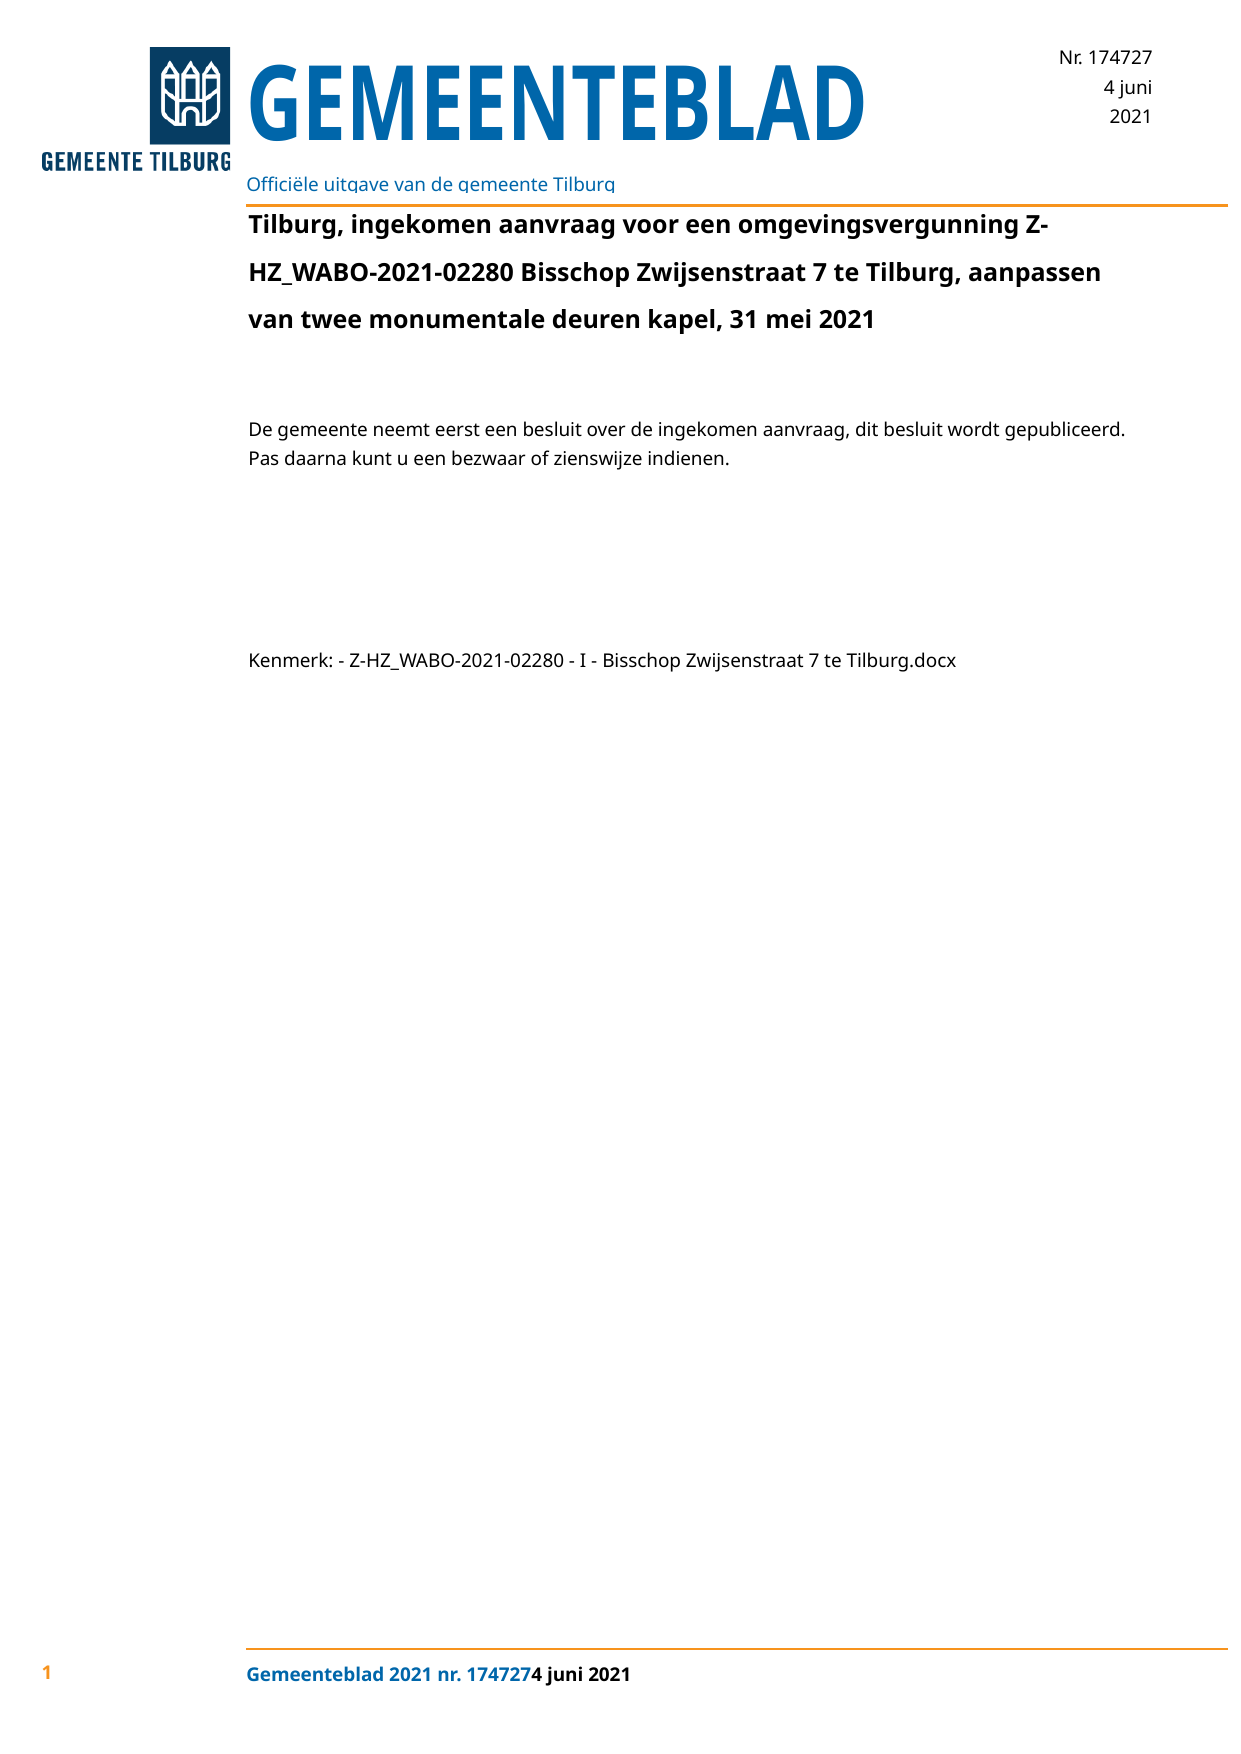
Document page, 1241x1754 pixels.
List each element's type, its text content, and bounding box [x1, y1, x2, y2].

text Tilburg, ingekomen aanvraag voor een omgevingsvergunning Z-HZ_WABO-2021-02280 Bisschop Zwijsenstraat 7 te Tilburg, aanpassen van twee monumentale deuren kapel, 31 mei 2021 [248, 207, 1152, 336]
picture [41, 47, 231, 172]
text De gemeente neemt eerst een besluit over de ingekomen aanvraag, dit besluit wordt gepubliceerd. Pas daarna kunt u een bezwaar of zienswijze indienen. [248, 416, 1152, 471]
text Kenmerk: - Z-HZ_WABO-2021-02280 - I - Bisschop Zwijsenstraat 7 te Tilburg.docx [248, 647, 1152, 673]
